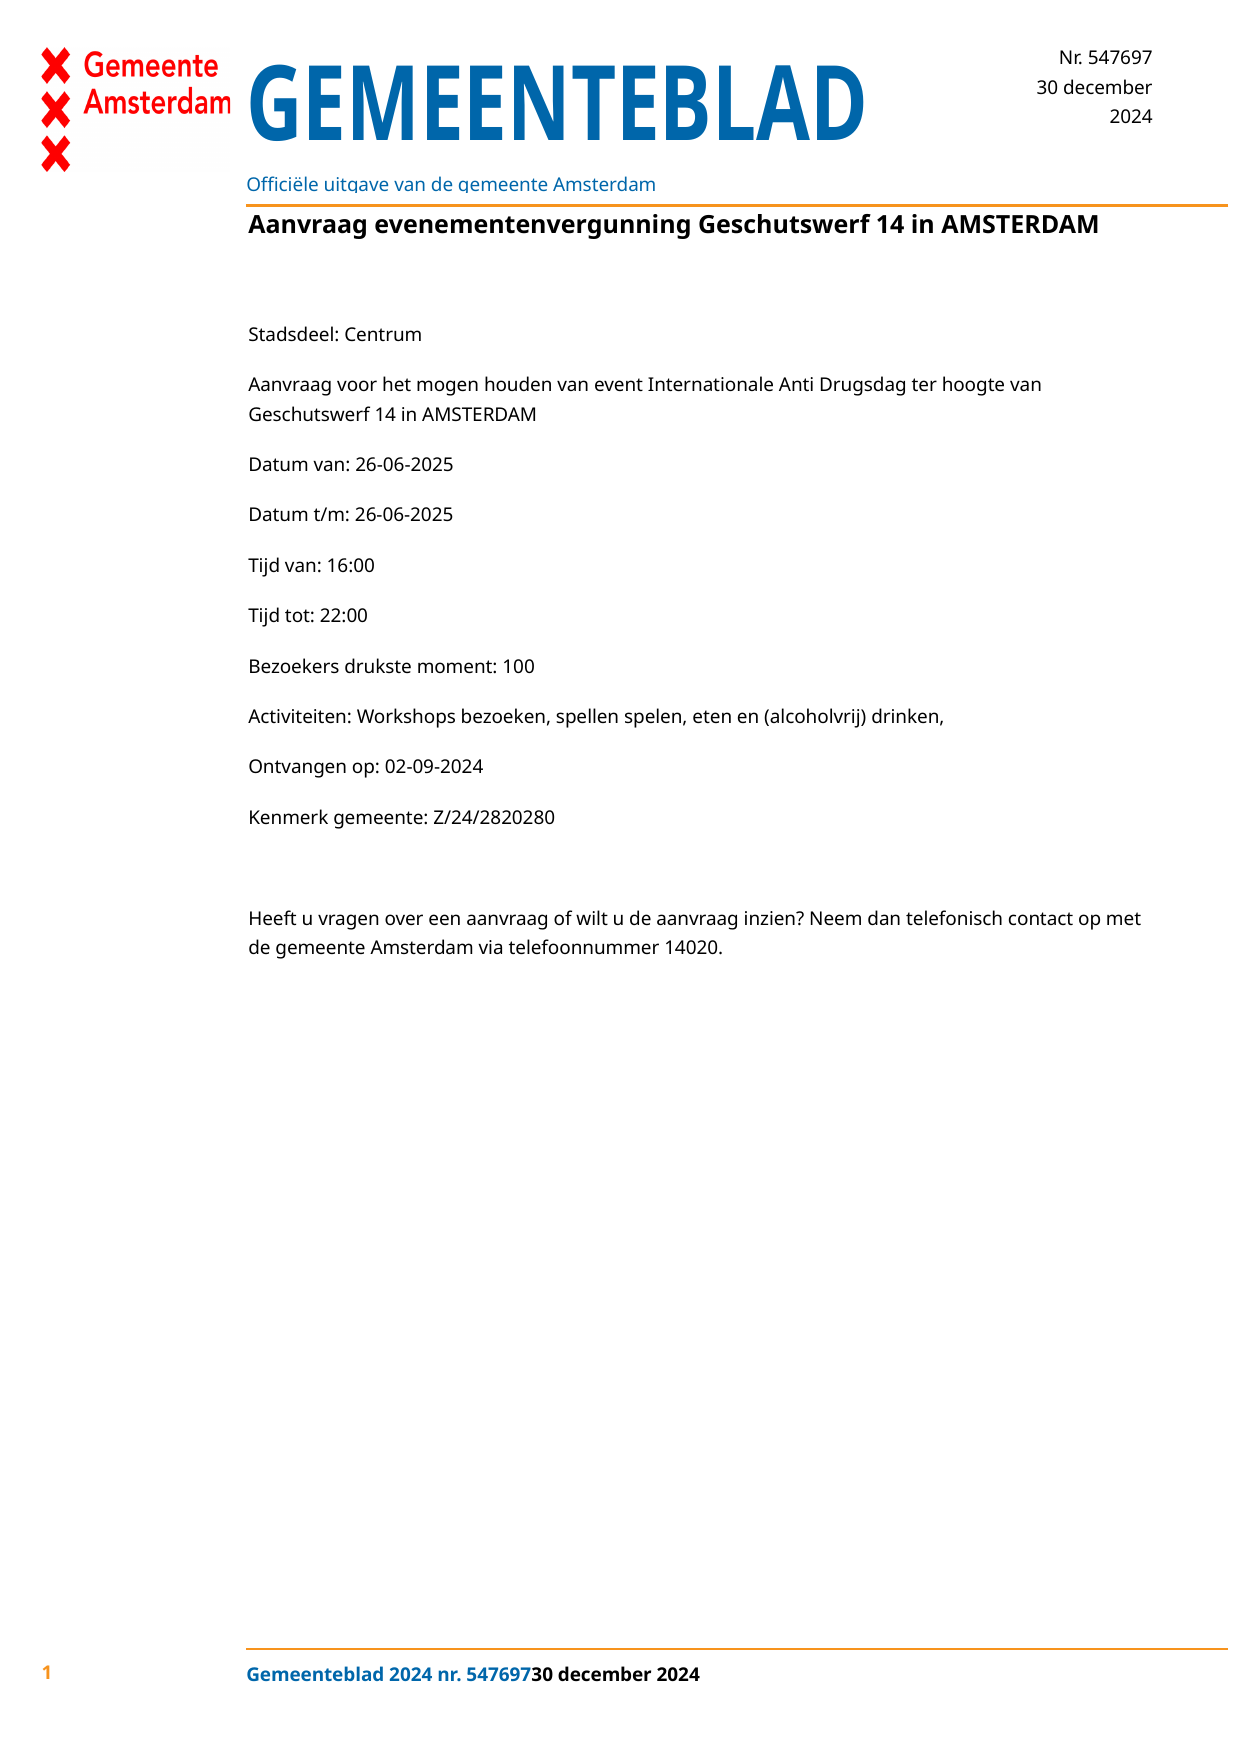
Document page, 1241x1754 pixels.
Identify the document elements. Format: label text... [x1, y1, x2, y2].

text Tijd van: 16:00 [248, 552, 1152, 578]
text Datum van: 26-06-2025 [248, 451, 1152, 477]
text Kenmerk gemeente: Z/24/2820280 [248, 804, 1152, 830]
text Aanvraag evenementenvergunning Geschutswerf 14 in AMSTERDAM [248, 207, 1152, 241]
text Heeft u vragen over een aanvraag of wilt u de aanvraag inzien? Neem dan telefonisch contact op met de gemeente Amsterdam via telefoonnummer 14020. [248, 905, 1152, 960]
text Bezoekers drukste moment: 100 [248, 653, 1152, 678]
text Ontvangen op: 02-09-2024 [248, 754, 1152, 779]
picture [41, 47, 231, 172]
text Datum t/m: 26-06-2025 [248, 502, 1152, 527]
text Stadsdeel: Centrum [248, 321, 1152, 346]
text Tijd tot: 22:00 [248, 602, 1152, 628]
text Aanvraag voor het mogen houden van event Internationale Anti Drugsdag ter hoogte van Geschutswerf 14 in AMSTERDAM [248, 371, 1152, 426]
text Activiteiten: Workshops bezoeken, spellen spelen, eten en (alcoholvrij) drinken, [248, 703, 1152, 729]
